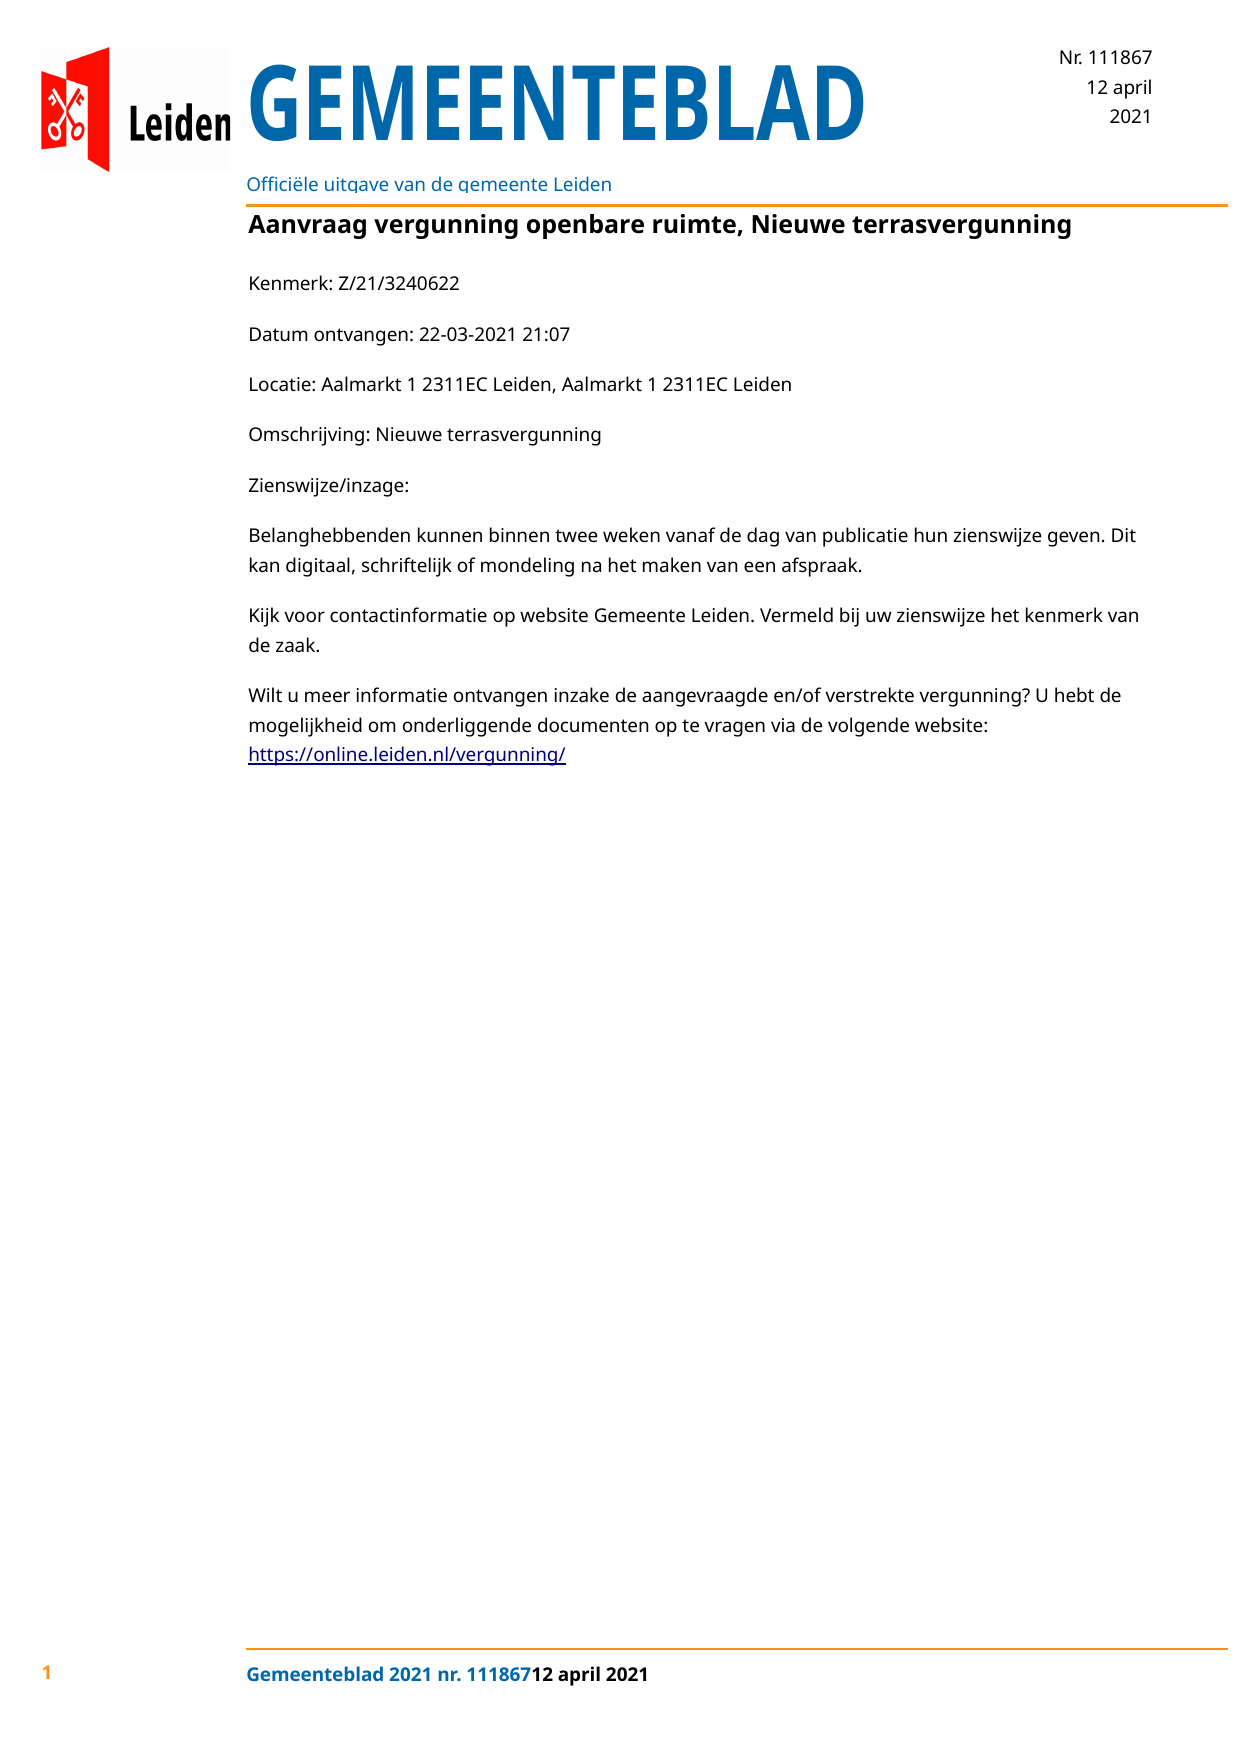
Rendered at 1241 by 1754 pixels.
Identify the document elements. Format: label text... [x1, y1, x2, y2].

text Omschrijving: Nieuwe terrasvergunning [248, 422, 1152, 447]
text Aanvraag vergunning openbare ruimte, Nieuwe terrasvergunning [248, 207, 1152, 241]
picture [41, 47, 231, 172]
text Locatie: Aalmarkt 1 2311EC Leiden, Aalmarkt 1 2311EC Leiden [248, 371, 1152, 397]
text Kijk voor contactinformatie op website Gemeente Leiden. Vermeld bij uw zienswijze het kenmerk van de zaak. [248, 602, 1152, 658]
text Belanghebbenden kunnen binnen twee weken vanaf de dag van publicatie hun zienswijze geven. Dit kan digitaal, schriftelijk of mondeling na het maken van een afspraak. [248, 522, 1152, 578]
text Zienswijze/inzage: [248, 472, 1152, 498]
text Datum ontvangen: 22-03-2021 21:07 [248, 321, 1152, 346]
text Kenmerk: Z/21/3240622 [248, 270, 1152, 296]
text Wilt u meer informatie ontvangen inzake de aangevraagde en/of verstrekte vergunning? U hebt de mogelijkheid om onderliggende documenten op te vragen via de volgende website: https://online.leiden.nl/vergunning/ [248, 682, 1152, 767]
